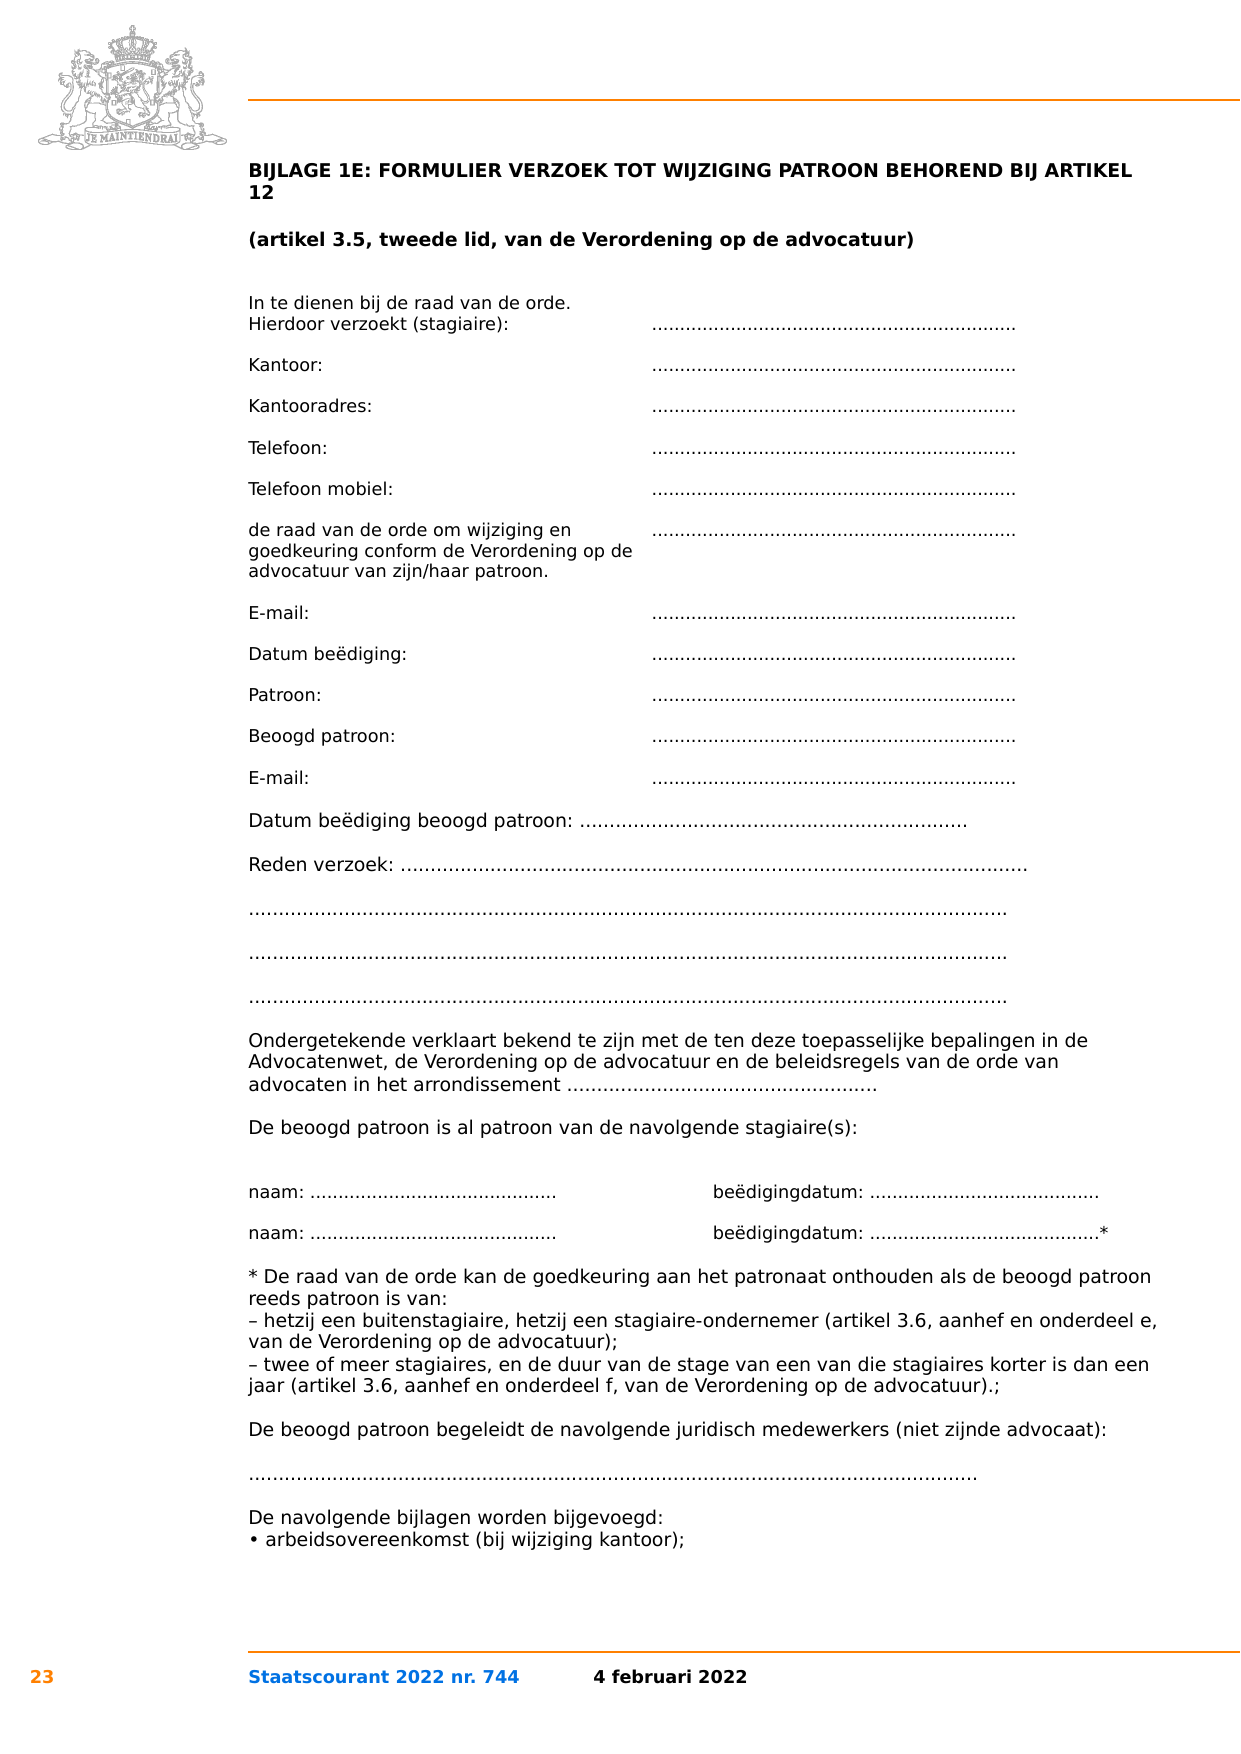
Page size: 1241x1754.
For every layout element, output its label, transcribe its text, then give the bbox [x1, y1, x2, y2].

table_cell beëdigingdatum: .........................................* [707, 1223, 1163, 1244]
table_cell ................................................................. [646, 396, 1163, 417]
table_cell [646, 376, 1163, 396]
table_cell Patroon: [248, 685, 646, 706]
text De beoogd patroon is al patroon van de navolgende stagiaire(s): [248, 1117, 1163, 1139]
text ............................................................................................................................... [248, 898, 1163, 920]
table_cell ................................................................. [646, 685, 1163, 706]
text – hetzij een buitenstagiaire, hetzij een stagiaire-ondernemer (artikel 3.6, aanhef en onderdeel e, van de Verordening op de advocatuur); [248, 1309, 1163, 1353]
table_cell naam: ............................................ [248, 1223, 707, 1244]
table_cell [248, 1203, 707, 1223]
table_cell [646, 293, 1163, 314]
text Reden verzoek: ......................................................................................................... [248, 854, 1163, 876]
table_cell Telefoon mobiel: [248, 479, 646, 499]
table_cell [248, 458, 646, 479]
table_cell [248, 665, 646, 685]
text ............................................................................................................................... [248, 942, 1163, 964]
table_cell [646, 500, 1163, 520]
text (artikel 3.5, tweede lid, van de Verordening op de advocatuur) [248, 229, 1163, 251]
text De navolgende bijlagen worden bijgevoegd: [248, 1507, 1163, 1529]
table_header [646, 273, 1163, 293]
table_cell [248, 582, 646, 603]
table_cell [248, 500, 646, 520]
table_header [707, 1161, 1163, 1182]
table_cell ................................................................. [646, 603, 1163, 623]
table_cell ................................................................. [646, 644, 1163, 664]
table_cell [646, 417, 1163, 438]
table_cell Datum beëdiging: [248, 644, 646, 664]
table_cell [646, 623, 1163, 644]
table_cell Kantoor: [248, 355, 646, 376]
text .......................................................................................................................... [248, 1463, 1163, 1485]
table_cell [707, 1203, 1163, 1223]
table_cell Kantooradres: [248, 396, 646, 417]
table_header [248, 1161, 707, 1182]
table_cell [248, 376, 646, 396]
table_cell beëdigingdatum: ......................................... [707, 1182, 1163, 1202]
table_cell [248, 706, 646, 726]
table_cell E-mail: [248, 768, 646, 788]
table_cell [646, 458, 1163, 479]
table_cell [646, 665, 1163, 685]
text • arbeidsovereenkomst (bij wijziging kantoor); [248, 1529, 1163, 1551]
table_cell Hierdoor verzoekt (stagiaire): [248, 314, 646, 334]
table_cell ................................................................. [646, 768, 1163, 788]
table_cell ................................................................. [646, 479, 1163, 499]
table_cell In te dienen bij de raad van de orde. [248, 293, 646, 314]
table_cell naam: ............................................ [248, 1182, 707, 1202]
table_cell de raad van de orde om wijziging en goedkeuring conform de Verordening op de advocatuur van zijn/haar patroon. [248, 520, 646, 582]
table_cell [646, 706, 1163, 726]
table_cell [646, 335, 1163, 355]
subtitle BIJLAGE 1E: FORMULIER VERZOEK TOT WIJZIGING PATROON BEHOREND BIJ ARTIKEL 12 [248, 160, 1163, 204]
table_cell Telefoon: [248, 438, 646, 458]
table_cell [646, 747, 1163, 768]
text Ondergetekende verklaart bekend te zijn met de ten deze toepasselijke bepalingen in de Advocatenwet, de Verordening op de advocatuur en de beleidsregels van de orde van advocaten in het arrondissement .................................................... [248, 1029, 1163, 1095]
text De beoogd patroon begeleidt de navolgende juridisch medewerkers (niet zijnde advocaat): [248, 1419, 1163, 1441]
text – twee of meer stagiaires, en de duur van de stage van een van die stagiaires korter is dan een jaar (artikel 3.6, aanhef en onderdeel f, van de Verordening op de advocatuur).; [248, 1353, 1163, 1397]
table_cell [248, 417, 646, 438]
table_header [248, 273, 646, 293]
table_cell [248, 335, 646, 355]
table_cell ................................................................. [646, 314, 1163, 334]
table_cell ................................................................. [646, 355, 1163, 376]
table_cell ................................................................. [646, 438, 1163, 458]
text * De raad van de orde kan de goedkeuring aan het patronaat onthouden als de beoogd patroon reeds patroon is van: [248, 1266, 1163, 1309]
table_cell Beoogd patroon: [248, 726, 646, 747]
table_cell [248, 623, 646, 644]
table_cell ................................................................. [646, 726, 1163, 747]
table_cell ................................................................. [646, 520, 1163, 582]
picture [38, 25, 227, 150]
table_cell [646, 582, 1163, 603]
table_cell [248, 747, 646, 768]
text ............................................................................................................................... [248, 986, 1163, 1008]
table_cell E-mail: [248, 603, 646, 623]
text Datum beëdiging beoogd patroon: ................................................................. [248, 810, 1163, 832]
